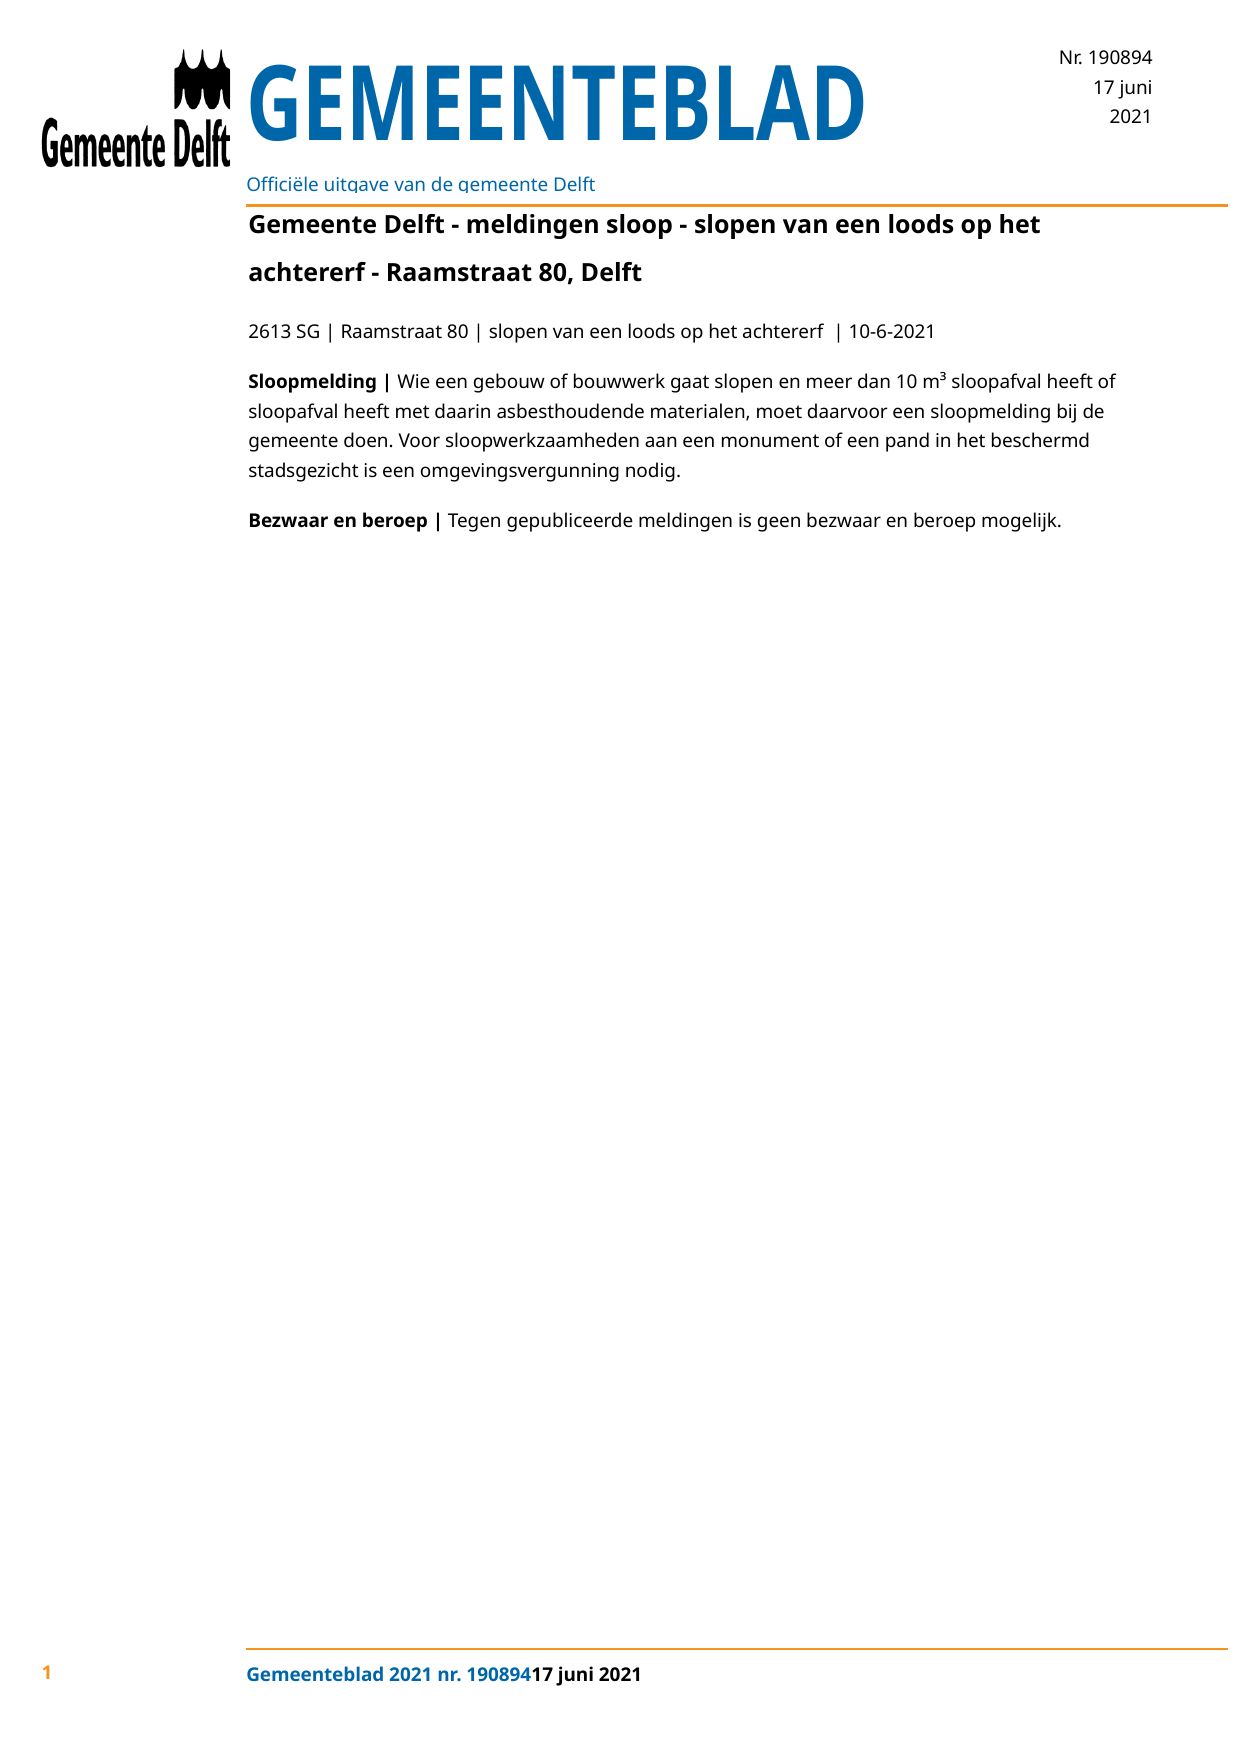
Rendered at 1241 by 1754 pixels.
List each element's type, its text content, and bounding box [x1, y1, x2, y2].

text Gemeente Delft - meldingen sloop - slopen van een loods op het achtererf - Raamstraat 80, Delft [248, 207, 1152, 288]
text Sloopmelding | Wie een gebouw of bouwwerk gaat slopen en meer dan 10 m³ sloopafval heeft of sloopafval heeft met daarin asbesthoudende materialen, moet daarvoor een sloopmelding bij de gemeente doen. Voor sloopwerkzaamheden aan een monument of een pand in het beschermd stadsgezicht is een omgevingsvergunning nodig. [248, 368, 1152, 483]
picture [41, 47, 231, 172]
text 2613 SG | Raamstraat 80 | slopen van een loods op het achtererf | 10-6-2021 [248, 318, 1152, 344]
text Bezwaar en beroep | Tegen gepubliceerde meldingen is geen bezwaar en beroep mogelijk. [248, 507, 1152, 533]
